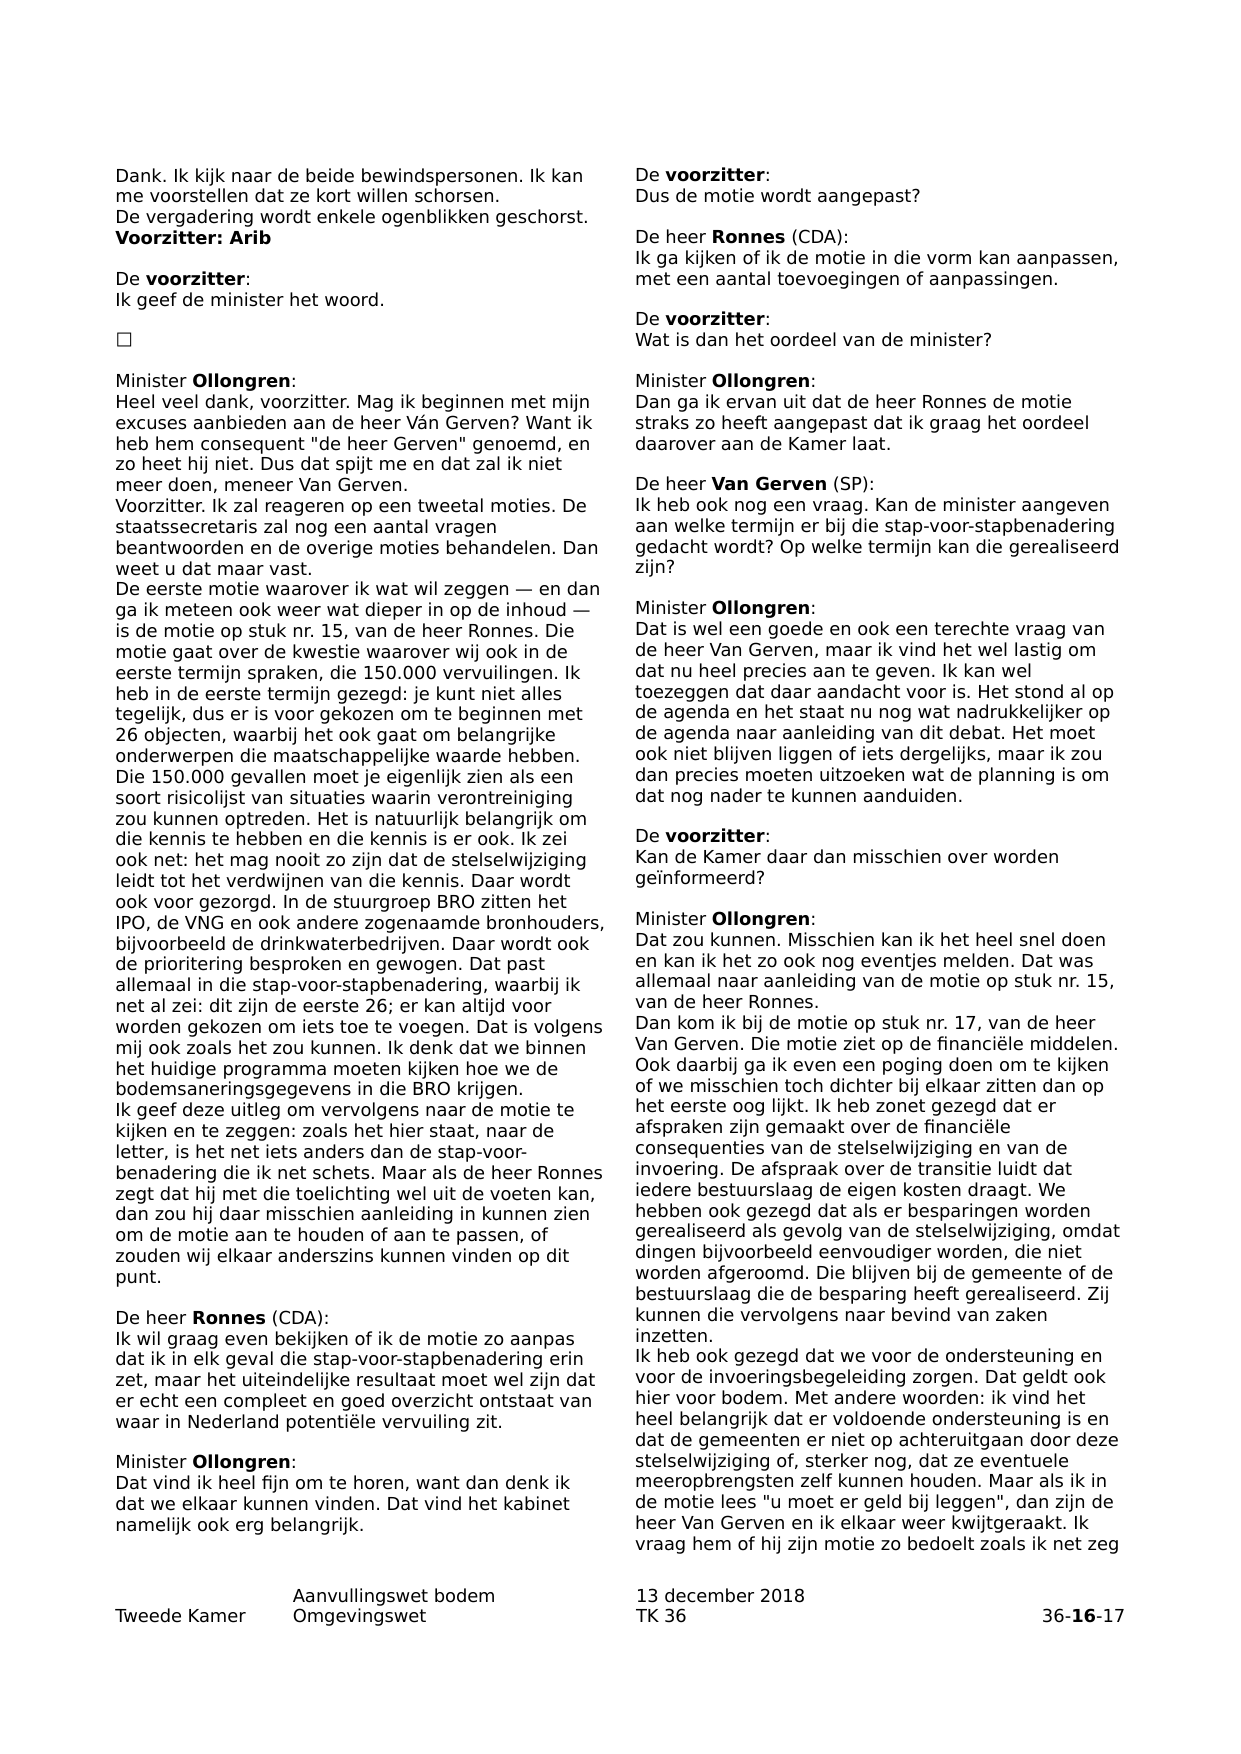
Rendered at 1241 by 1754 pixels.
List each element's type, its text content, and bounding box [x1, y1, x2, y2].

text Minister Ollongren: [115, 371, 605, 392]
text De voorzitter: [635, 826, 1125, 847]
text De voorzitter: [115, 269, 605, 289]
text Dat is wel een goede en ook een terechte vraag van de heer Van Gerven, maar ik vind het wel lastig om dat nu heel precies aan te geven. Ik kan wel toezeggen dat daar aandacht voor is. Het stond al op de agenda en het staat nu nog wat nadrukkelijker op de agenda naar aanleiding van dit debat. Het moet ook niet blijven liggen of iets dergelijks, maar ik zou dan precies moeten uitzoeken wat de planning is om dat nog nader te kunnen aanduiden. [635, 619, 1125, 806]
text Wat is dan het oordeel van de minister? [635, 330, 1125, 351]
text Minister Ollongren: [115, 1452, 605, 1473]
text Ik wil graag even bekijken of ik de motie zo aanpas dat ik in elk geval die stap-voor-stapbenadering erin zet, maar het uiteindelijke resultaat moet wel zijn dat er echt een compleet en goed overzicht ontstaat van waar in Nederland potentiële vervuiling zit. [115, 1328, 605, 1432]
text De heer Van Gerven (SP): [635, 474, 1125, 495]
text Dan ga ik ervan uit dat de heer Ronnes de motie straks zo heeft aangepast dat ik graag het oordeel daarover aan de Kamer laat. [635, 392, 1125, 454]
text Dus de motie wordt aangepast? [635, 186, 1125, 207]
text De eerste motie waarover ik wat wil zeggen — en dan ga ik meteen ook weer wat dieper in op de inhoud — is de motie op stuk nr. 15, van de heer Ronnes. Die motie gaat over de kwestie waarover wij ook in de eerste termijn spraken, die 150.000 vervuilingen. Ik heb in de eerste termijn gezegd: je kunt niet alles tegelijk, dus er is voor gekozen om te beginnen met 26 objecten, waarbij het ook gaat om belangrijke onderwerpen die maatschappelijke waarde hebben. Die 150.000 gevallen moet je eigenlijk zien als een soort risicolijst van situaties waarin verontreiniging zou kunnen optreden. Het is natuurlijk belangrijk om die kennis te hebben en die kennis is er ook. Ik zei ook net: het mag nooit zo zijn dat de stelselwijziging leidt tot het verdwijnen van die kennis. Daar wordt ook voor gezorgd. In de stuurgroep BRO zitten het IPO, de VNG en ook andere zogenaamde bronhouders, bijvoorbeeld de drinkwaterbedrijven. Daar wordt ook de prioritering besproken en gewogen. Dat past allemaal in die stap-voor-stapbenadering, waarbij ik net al zei: dit zijn de eerste 26; er kan altijd voor worden gekozen om iets toe te voegen. Dat is volgens mij ook zoals het zou kunnen. Ik denk dat we binnen het huidige programma moeten kijken hoe we de bodemsaneringsgegevens in die BRO krijgen. [115, 579, 605, 1100]
text Dank. Ik kijk naar de beide bewindspersonen. Ik kan me voorstellen dat ze kort willen schorsen. [115, 165, 605, 207]
text Ik geef de minister het woord. [115, 289, 605, 310]
text ⬜ [115, 330, 605, 351]
text Minister Ollongren: [635, 909, 1125, 929]
text Dat zou kunnen. Misschien kan ik het heel snel doen en kan ik het zo ook nog eventjes melden. Dat was allemaal naar aanleiding van de motie op stuk nr. 15, van de heer Ronnes. [635, 929, 1125, 1013]
text Minister Ollongren: [635, 598, 1125, 619]
text De vergadering wordt enkele ogenblikken geschorst. [115, 207, 605, 228]
text Heel veel dank, voorzitter. Mag ik beginnen met mijn excuses aanbieden aan de heer Ván Gerven? Want ik heb hem consequent "de heer Gerven" genoemd, en zo heet hij niet. Dus dat spijt me en dat zal ik niet meer doen, meneer Van Gerven. [115, 392, 605, 496]
text De heer Ronnes (CDA): [115, 1307, 605, 1328]
text Kan de Kamer daar dan misschien over worden geïnformeerd? [635, 847, 1125, 889]
text De voorzitter: [635, 165, 1125, 186]
text Ik geef deze uitleg om vervolgens naar de motie te kijken en te zeggen: zoals het hier staat, naar de letter, is het net iets anders dan de stap-voor-benadering die ik net schets. Maar als de heer Ronnes zegt dat hij met die toelichting wel uit de voeten kan, dan zou hij daar misschien aanleiding in kunnen zien om de motie aan te houden of aan te passen, of zouden wij elkaar anderszins kunnen vinden op dit punt. [115, 1100, 605, 1287]
text Voorzitter. Ik zal reageren op een tweetal moties. De staatssecretaris zal nog een aantal vragen beantwoorden en de overige moties behandelen. Dan weet u dat maar vast. [115, 496, 605, 579]
text Ik heb ook nog een vraag. Kan de minister aangeven aan welke termijn er bij die stap-voor-stapbenadering gedacht wordt? Op welke termijn kan die gerealiseerd zijn? [635, 495, 1125, 578]
text De heer Ronnes (CDA): [635, 227, 1125, 248]
text Dat vind ik heel fijn om te horen, want dan denk ik dat we elkaar kunnen vinden. Dat vind het kabinet namelijk ook erg belangrijk. [115, 1473, 605, 1536]
text Ik heb ook gezegd dat we voor de ondersteuning en voor de invoeringsbegeleiding zorgen. Dat geldt ook hier voor bodem. Met andere woorden: ik vind het heel belangrijk dat er voldoende ondersteuning is en dat de gemeenten er niet op achteruitgaan door deze stelselwijziging of, sterker nog, dat ze eventuele meeropbrengsten zelf kunnen houden. Maar als ik in de motie lees "u moet er geld bij leggen", dan zijn de heer Van Gerven en ik elkaar weer kwijtgeraakt. Ik vraag hem of hij zijn motie zo bedoelt zoals ik net zeg [635, 1346, 1125, 1554]
text Voorzitter: Arib [115, 228, 605, 249]
text De voorzitter: [635, 309, 1125, 330]
text Dan kom ik bij de motie op stuk nr. 17, van de heer Van Gerven. Die motie ziet op de financiële middelen. Ook daarbij ga ik even een poging doen om te kijken of we misschien toch dichter bij elkaar zitten dan op het eerste oog lijkt. Ik heb zonet gezegd dat er afspraken zijn gemaakt over de financiële consequenties van de stelselwijziging en van de invoering. De afspraak over de transitie luidt dat iedere bestuurslaag de eigen kosten draagt. We hebben ook gezegd dat als er besparingen worden gerealiseerd als gevolg van de stelselwijziging, omdat dingen bijvoorbeeld eenvoudiger worden, die niet worden afgeroomd. Die blijven bij de gemeente of de bestuurslaag die de besparing heeft gerealiseerd. Zij kunnen die vervolgens naar bevind van zaken inzetten. [635, 1013, 1125, 1346]
text Ik ga kijken of ik de motie in die vorm kan aanpassen, met een aantal toevoegingen of aanpassingen. [635, 248, 1125, 289]
text Minister Ollongren: [635, 371, 1125, 392]
